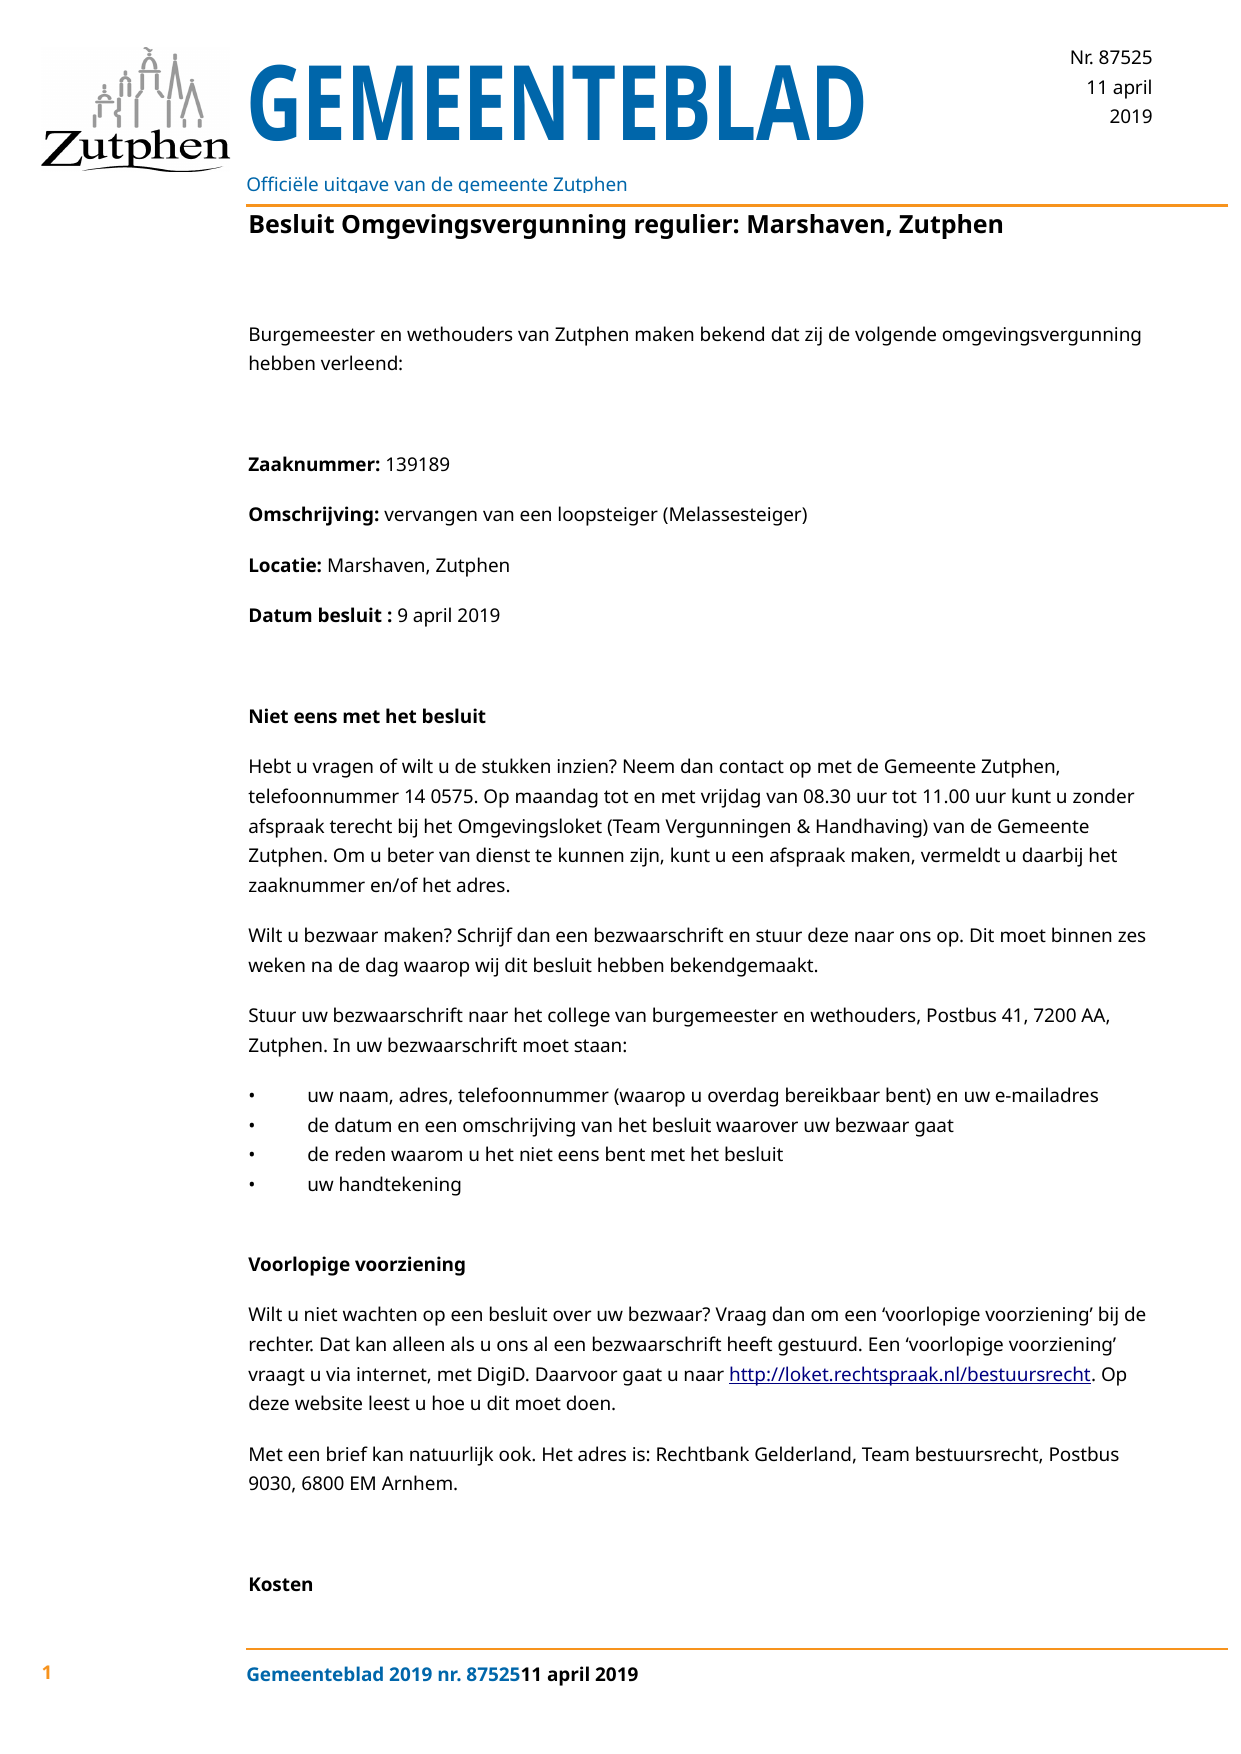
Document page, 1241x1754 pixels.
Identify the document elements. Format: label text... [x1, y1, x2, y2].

list uw naam, adres, telefoonnummer (waarop u overdag bereikbaar bent) en uw e-mailadres [248, 1082, 1152, 1108]
list de reden waarom u het niet eens bent met het besluit [248, 1142, 1152, 1167]
text Wilt u bezwaar maken? Schrijf dan een bezwaarschrift en stuur deze naar ons op. Dit moet binnen zes weken na de dag waarop wij dit besluit hebben bekendgemaakt. [248, 922, 1152, 978]
text Kosten [248, 1571, 1152, 1597]
text Datum besluit : 9 april 2019 [248, 602, 1152, 628]
text Omschrijving: vervangen van een loopsteiger (Melassesteiger) [248, 502, 1152, 527]
text Stuur uw bezwaarschrift naar het college van burgemeester en wethouders, Postbus 41, 7200 AA, Zutphen. In uw bezwaarschrift moet staan: [248, 1002, 1152, 1058]
text Met een brief kan natuurlijk ook. Het adres is: Rechtbank Gelderland, Team bestuursrecht, Postbus 9030, 6800 EM Arnhem. [248, 1441, 1152, 1496]
text Besluit Omgevingsvergunning regulier: Marshaven, Zutphen [248, 207, 1152, 241]
text Hebt u vragen of wilt u de stukken inzien? Neem dan contact op met de Gemeente Zutphen, telefoonnummer 14 0575. Op maandag tot en met vrijdag van 08.30 uur tot 11.00 uur kunt u zonder afspraak terecht bij het Omgevingsloket (Team Vergunningen & Handhaving) van de Gemeente Zutphen. Om u beter van dienst te kunnen zijn, kunt u een afspraak maken, vermeldt u daarbij het zaaknummer en/of het adres. [248, 754, 1152, 898]
text Burgemeester en wethouders van Zutphen maken bekend dat zij de volgende omgevingsvergunning hebben verleend: [248, 321, 1152, 376]
text Wilt u niet wachten op een besluit over uw bezwaar? Vraag dan om een ‘voorlopige voorziening’ bij de rechter. Dat kan alleen als u ons al een bezwaarschrift heeft gestuurd. Een ‘voorlopige voorziening’ vraagt u via internet, met DigiD. Daarvoor gaat u naar http://loket.rechtspraak.nl/bestuursrecht. Op deze website leest u hoe u dit moet doen. [248, 1302, 1152, 1416]
text Niet eens met het besluit [248, 703, 1152, 729]
picture [41, 47, 231, 172]
text Voorlopige voorziening [248, 1251, 1152, 1277]
text Locatie: Marshaven, Zutphen [248, 552, 1152, 578]
text Zaaknummer: 139189 [248, 451, 1152, 477]
list de datum en een omschrijving van het besluit waarover uw bezwaar gaat [248, 1112, 1152, 1138]
list uw handtekening [248, 1171, 1152, 1197]
